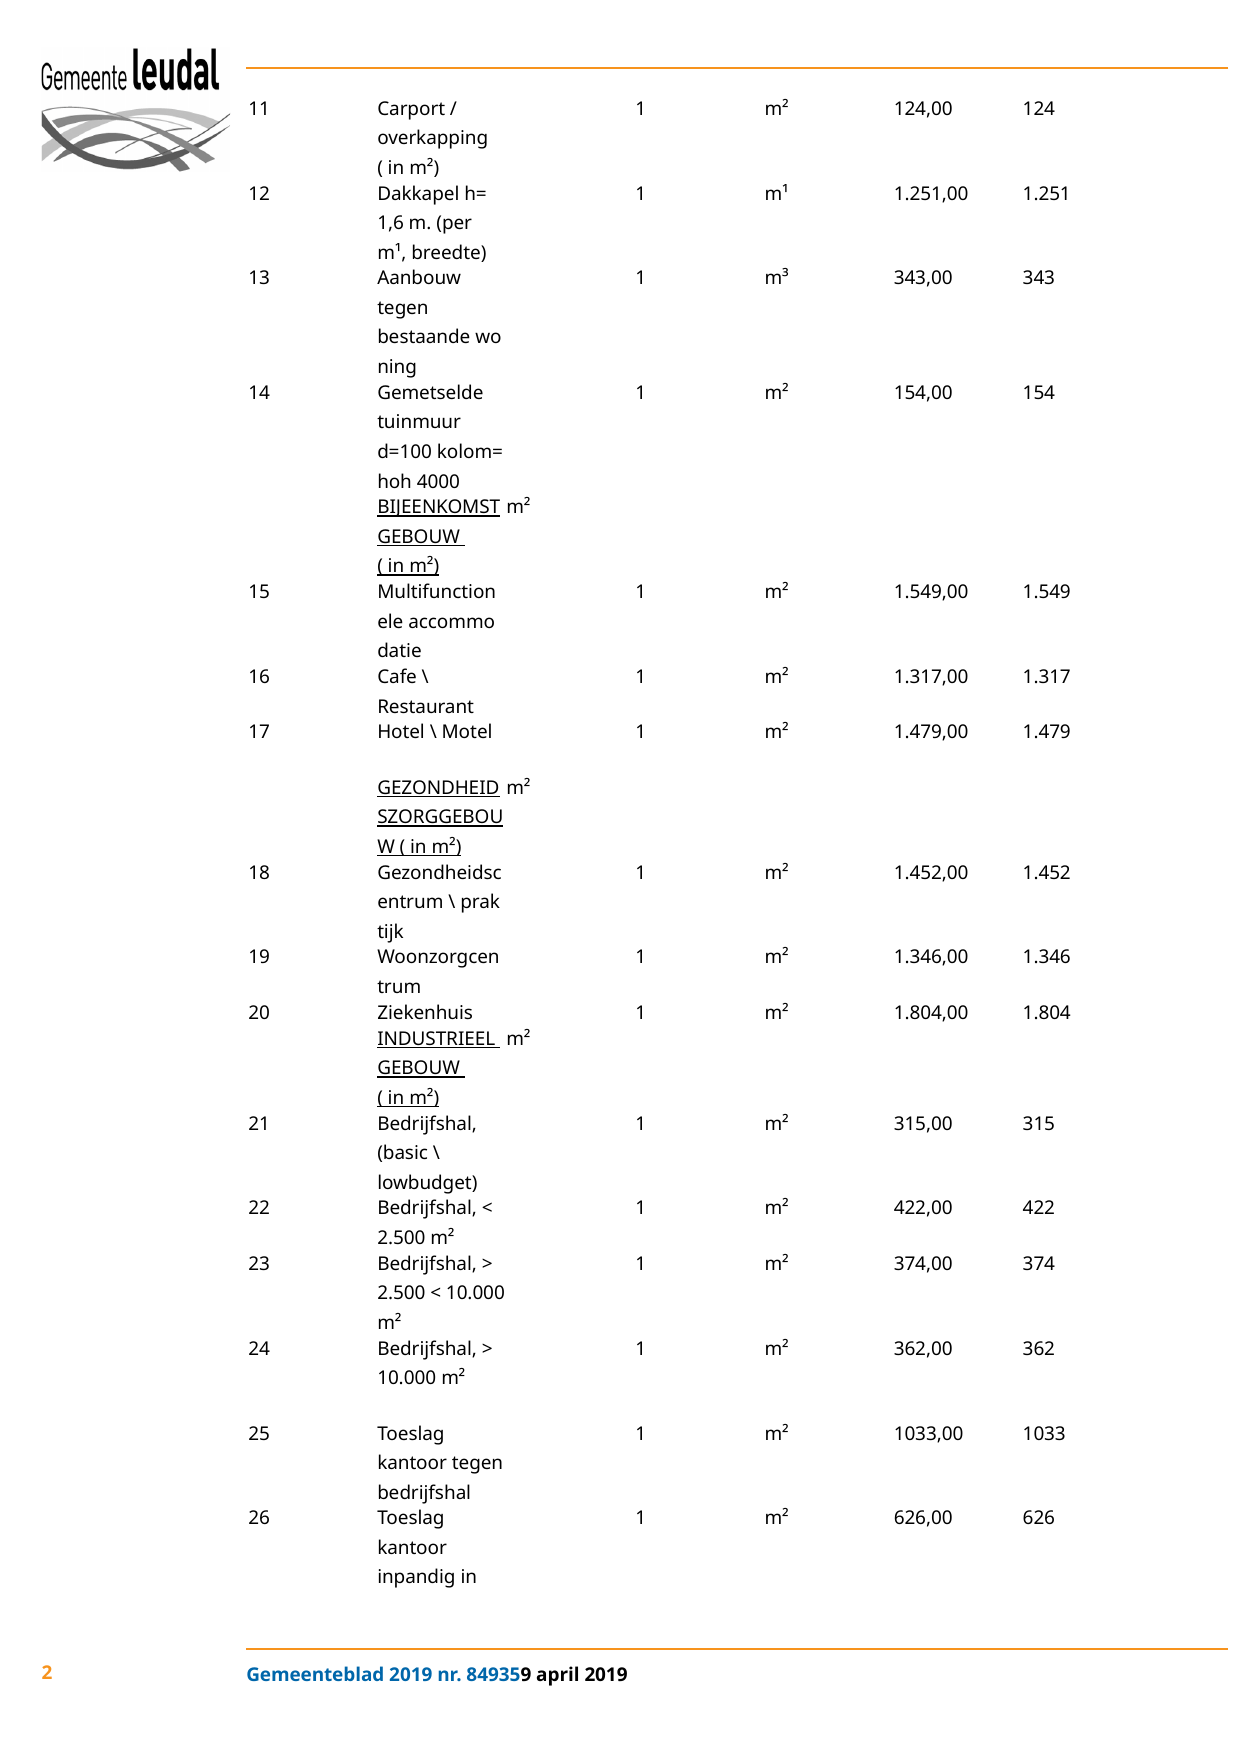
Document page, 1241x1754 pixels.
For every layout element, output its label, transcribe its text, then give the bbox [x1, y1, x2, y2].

table_cell [506, 1195, 635, 1250]
table_cell 11 [248, 95, 377, 180]
table_cell 362 [1023, 1335, 1152, 1420]
table_cell BIJEENKOMSTGEBOUW ( in m²) [377, 494, 506, 578]
table_cell 1.346,00 [894, 944, 1022, 999]
table_cell 1.549 [1023, 579, 1152, 663]
table_cell m² [764, 379, 893, 493]
table_cell [506, 1420, 635, 1504]
table_cell 1.804,00 [894, 999, 1022, 1025]
table_cell m² [764, 579, 893, 663]
table_cell 1.317 [1023, 663, 1152, 719]
table_cell [506, 1250, 635, 1335]
table_cell 315 [1023, 1110, 1152, 1194]
table_cell 1.479,00 [894, 719, 1022, 774]
table_cell 1 [635, 95, 764, 180]
table_cell Ziekenhuis [377, 999, 506, 1025]
table_cell m² [764, 1195, 893, 1250]
table_cell [894, 494, 1022, 578]
table_cell 1 [635, 1335, 764, 1420]
table_cell 1.804 [1023, 999, 1152, 1025]
table_cell Bedrijfshal, < 2.500 m² [377, 1195, 506, 1250]
table_cell m² [764, 663, 893, 719]
table_cell Bedrijfshal, > 2.500 < 10.000 m² [377, 1250, 506, 1335]
table_cell m² [764, 1250, 893, 1335]
table_cell [764, 494, 893, 578]
table_cell 21 [248, 1110, 377, 1194]
table_cell [506, 944, 635, 999]
table_cell [764, 1025, 893, 1110]
table_cell Toeslag kantoor inpandig in [377, 1505, 506, 1589]
table_cell [635, 1025, 764, 1110]
table_cell 22 [248, 1195, 377, 1250]
table_cell 1 [635, 1420, 764, 1504]
table_cell 17 [248, 719, 377, 774]
table_cell [506, 1110, 635, 1194]
table_cell [635, 494, 764, 578]
table_cell [506, 579, 635, 663]
table_cell 315,00 [894, 1110, 1022, 1194]
table_cell 1.317,00 [894, 663, 1022, 719]
table_cell m² [506, 774, 635, 859]
table_cell m² [764, 1335, 893, 1420]
table_cell 154,00 [894, 379, 1022, 493]
table_cell m² [764, 1110, 893, 1194]
table_cell [635, 774, 764, 859]
table_cell [248, 774, 377, 859]
picture [41, 47, 231, 172]
table_cell 20 [248, 999, 377, 1025]
table_cell [506, 999, 635, 1025]
table_cell m² [764, 1420, 893, 1504]
table_cell 1 [635, 663, 764, 719]
table_cell Hotel \ Motel [377, 719, 506, 774]
table_cell 343 [1023, 265, 1152, 379]
table_cell [506, 663, 635, 719]
table_cell [506, 95, 635, 180]
table_cell 25 [248, 1420, 377, 1504]
table_cell 1 [635, 999, 764, 1025]
table_cell 24 [248, 1335, 377, 1420]
table_cell 1 [635, 1195, 764, 1250]
table_cell [506, 859, 635, 944]
table_cell Multifunctionele accommodatie [377, 579, 506, 663]
table_cell m³ [764, 265, 893, 379]
table_cell Toeslag kantoor tegen bedrijfshal [377, 1420, 506, 1504]
table_cell GEZONDHEIDSZORGGEBOUW ( in m²) [377, 774, 506, 859]
table_cell 1 [635, 859, 764, 944]
table_cell [1023, 1025, 1152, 1110]
table_cell INDUSTRIEEL GEBOUW ( in m²) [377, 1025, 506, 1110]
table_cell [1023, 774, 1152, 859]
table_cell Cafe \ Restaurant [377, 663, 506, 719]
table_cell m¹ [764, 180, 893, 264]
table_cell 26 [248, 1505, 377, 1589]
table_cell Aanbouw tegen bestaande woning [377, 265, 506, 379]
table_cell Gemetselde tuinmuur d=100 kolom= hoh 4000 [377, 379, 506, 493]
table_cell [506, 1335, 635, 1420]
table_cell Gezondheidscentrum \ praktijk [377, 859, 506, 944]
table_cell 422 [1023, 1195, 1152, 1250]
table_cell m² [764, 95, 893, 180]
table_cell 13 [248, 265, 377, 379]
table_cell [894, 1025, 1022, 1110]
table_cell [506, 180, 635, 264]
table_cell 1 [635, 265, 764, 379]
table_cell [764, 774, 893, 859]
table_cell 1 [635, 1250, 764, 1335]
table_cell 1 [635, 1505, 764, 1589]
table_cell 1.346 [1023, 944, 1152, 999]
table_cell 1.251 [1023, 180, 1152, 264]
table_cell 1.549,00 [894, 579, 1022, 663]
table_cell 1 [635, 944, 764, 999]
table_cell 362,00 [894, 1335, 1022, 1420]
table_cell 343,00 [894, 265, 1022, 379]
table_cell [248, 1025, 377, 1110]
table_cell 124 [1023, 95, 1152, 180]
table_cell 374,00 [894, 1250, 1022, 1335]
table_cell [506, 379, 635, 493]
table_cell 14 [248, 379, 377, 493]
table_cell 1.452,00 [894, 859, 1022, 944]
table_cell 422,00 [894, 1195, 1022, 1250]
table_cell 1 [635, 180, 764, 264]
table_cell [1023, 494, 1152, 578]
table_cell m² [764, 944, 893, 999]
table_cell 1 [635, 1110, 764, 1194]
table_cell 1.479 [1023, 719, 1152, 774]
table_cell m² [764, 719, 893, 774]
table_cell 626 [1023, 1505, 1152, 1589]
table_cell Bedrijfshal, (basic \ lowbudget) [377, 1110, 506, 1194]
table_cell Carport / overkapping ( in m²) [377, 95, 506, 180]
table_cell 124,00 [894, 95, 1022, 180]
table_cell 154 [1023, 379, 1152, 493]
table_cell m² [764, 1505, 893, 1589]
table_cell 16 [248, 663, 377, 719]
table_cell [248, 494, 377, 578]
table_cell 1 [635, 719, 764, 774]
table_cell 12 [248, 180, 377, 264]
table_cell [506, 719, 635, 774]
table_cell 374 [1023, 1250, 1152, 1335]
table_cell 1 [635, 379, 764, 493]
table_cell 626,00 [894, 1505, 1022, 1589]
table_cell 18 [248, 859, 377, 944]
table_cell 1033 [1023, 1420, 1152, 1504]
table_cell m² [764, 999, 893, 1025]
table_cell [506, 1505, 635, 1589]
table_cell Bedrijfshal, > 10.000 m² [377, 1335, 506, 1420]
table_cell 1033,00 [894, 1420, 1022, 1504]
table_cell 19 [248, 944, 377, 999]
table_cell m² [764, 859, 893, 944]
table_cell Dakkapel h= 1,6 m. (per m¹, breedte) [377, 180, 506, 264]
table_cell [894, 774, 1022, 859]
table_cell 1.452 [1023, 859, 1152, 944]
table_cell 1 [635, 579, 764, 663]
table_cell 23 [248, 1250, 377, 1335]
table_cell [506, 265, 635, 379]
table_cell 1.251,00 [894, 180, 1022, 264]
table_cell Woonzorgcentrum [377, 944, 506, 999]
table_cell m² [506, 494, 635, 578]
table_cell 15 [248, 579, 377, 663]
table_cell m² [506, 1025, 635, 1110]
